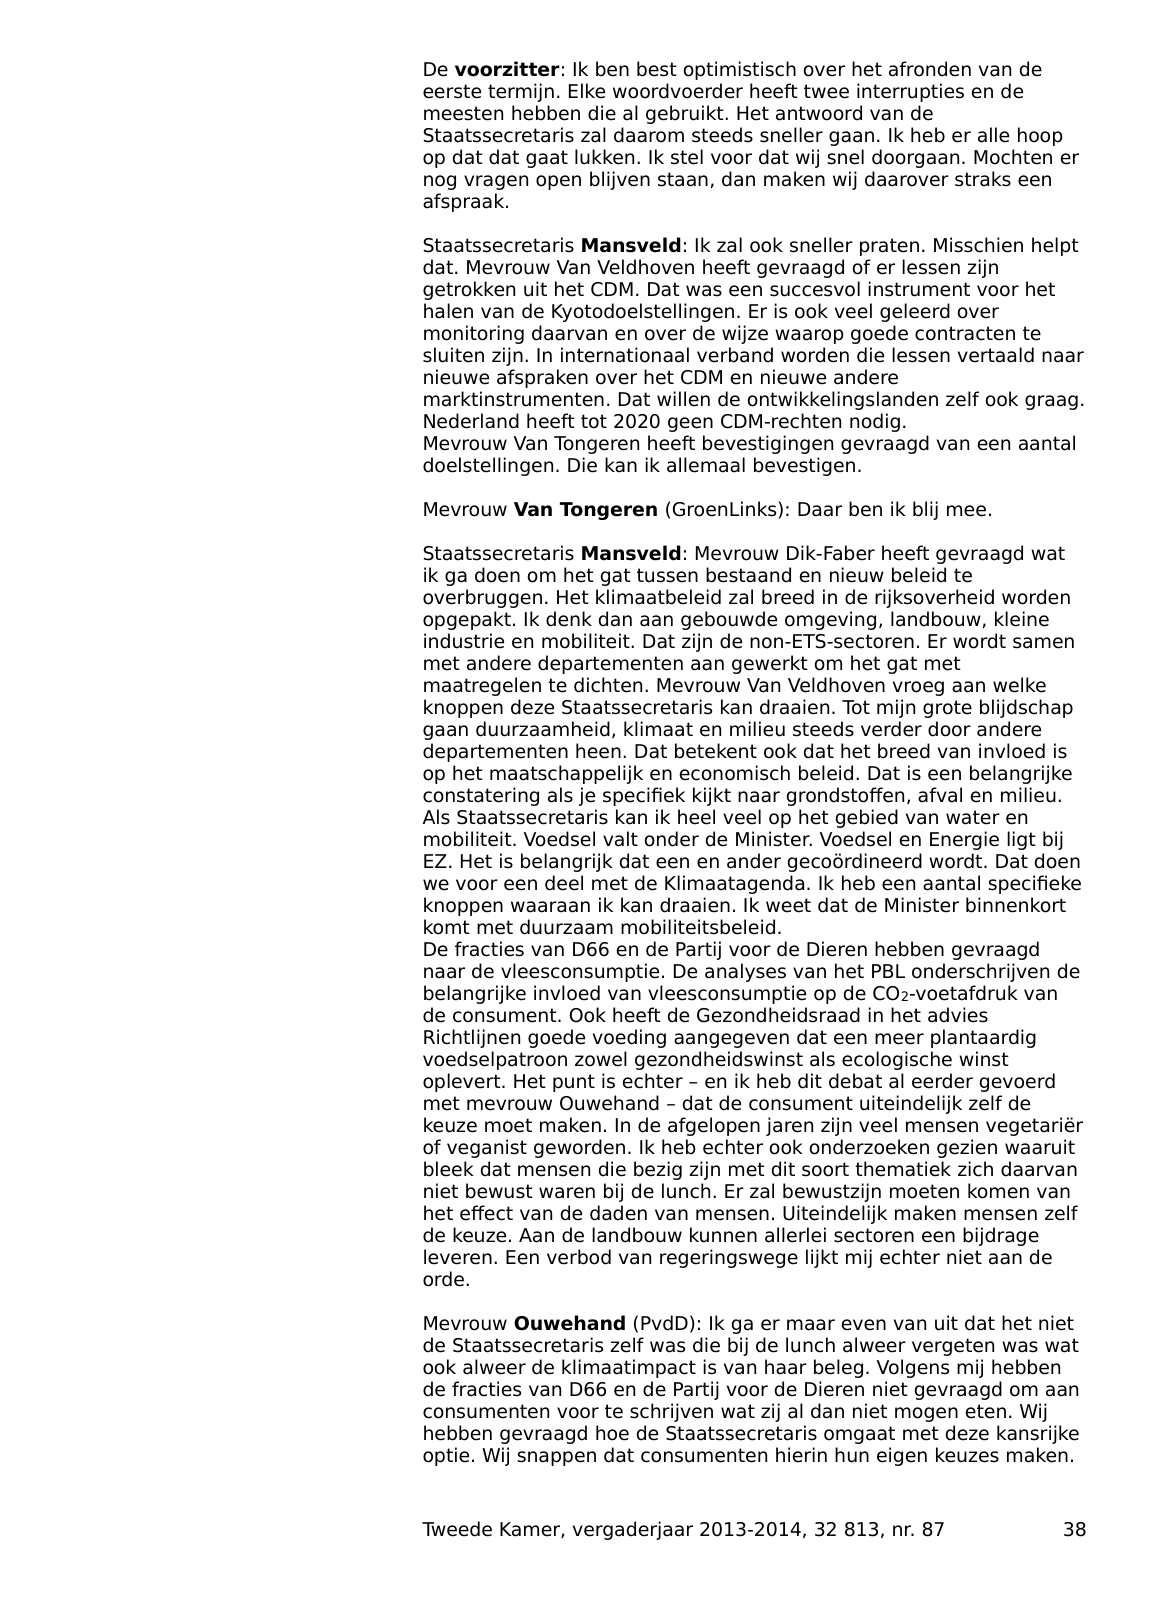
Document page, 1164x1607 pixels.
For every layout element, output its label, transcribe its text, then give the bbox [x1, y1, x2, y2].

text De fracties van D66 en de Partij voor de Dieren hebben gevraagd naar de vleesconsumptie. De analyses van het PBL onderschrijven de belangrijke invloed van vleesconsumptie op de CO2-voetafdruk van de consument. Ook heeft de Gezondheidsraad in het advies Richtlijnen goede voeding aangegeven dat een meer plantaardig voedselpatroon zowel gezondheidswinst als ecologische winst oplevert. Het punt is echter – en ik heb dit debat al eerder gevoerd met mevrouw Ouwehand – dat de consument uiteindelijk zelf de keuze moet maken. In de afgelopen jaren zijn veel mensen vegetariër of veganist geworden. Ik heb echter ook onderzoeken gezien waaruit bleek dat mensen die bezig zijn met dit soort thematiek zich daarvan niet bewust waren bij de lunch. Er zal bewustzijn moeten komen van het effect van de daden van mensen. Uiteindelijk maken mensen zelf de keuze. Aan de landbouw kunnen allerlei sectoren een bijdrage leveren. Een verbod van regeringswege lijkt mij echter niet aan de orde. [422, 939, 1087, 1291]
text Staatssecretaris Mansveld: Ik zal ook sneller praten. Misschien helpt dat. Mevrouw Van Veldhoven heeft gevraagd of er lessen zijn getrokken uit het CDM. Dat was een succesvol instrument voor het halen van de Kyotodoelstellingen. Er is ook veel geleerd over monitoring daarvan en over de wijze waarop goede contracten te sluiten zijn. In internationaal verband worden die lessen vertaald naar nieuwe afspraken over het CDM en nieuwe andere marktinstrumenten. Dat willen de ontwikkelingslanden zelf ook graag. Nederland heeft tot 2020 geen CDM-rechten nodig. [422, 235, 1087, 433]
text De voorzitter: Ik ben best optimistisch over het afronden van de eerste termijn. Elke woordvoerder heeft twee interrupties en de meesten hebben die al gebruikt. Het antwoord van de Staatssecretaris zal daarom steeds sneller gaan. Ik heb er alle hoop op dat dat gaat lukken. Ik stel voor dat wij snel doorgaan. Mochten er nog vragen open blijven staan, dan maken wij daarover straks een afspraak. [422, 59, 1087, 213]
text Staatssecretaris Mansveld: Mevrouw Dik-Faber heeft gevraagd wat ik ga doen om het gat tussen bestaand en nieuw beleid te overbruggen. Het klimaatbeleid zal breed in de rijksoverheid worden opgepakt. Ik denk dan aan gebouwde omgeving, landbouw, kleine industrie en mobiliteit. Dat zijn de non-ETS-sectoren. Er wordt samen met andere departementen aan gewerkt om het gat met maatregelen te dichten. Mevrouw Van Veldhoven vroeg aan welke knoppen deze Staatssecretaris kan draaien. Tot mijn grote blijdschap gaan duurzaamheid, klimaat en milieu steeds verder door andere departementen heen. Dat betekent ook dat het breed van invloed is op het maatschappelijk en economisch beleid. Dat is een belangrijke constatering als je specifiek kijkt naar grondstoffen, afval en milieu. Als Staatssecretaris kan ik heel veel op het gebied van water en mobiliteit. Voedsel valt onder de Minister. Voedsel en Energie ligt bij EZ. Het is belangrijk dat een en ander gecoördineerd wordt. Dat doen we voor een deel met de Klimaatagenda. Ik heb een aantal specifieke knoppen waaraan ik kan draaien. Ik weet dat de Minister binnenkort komt met duurzaam mobiliteitsbeleid. [422, 543, 1087, 939]
text Mevrouw Van Tongeren heeft bevestigingen gevraagd van een aantal doelstellingen. Die kan ik allemaal bevestigen. [422, 433, 1087, 477]
text Mevrouw Ouwehand (PvdD): Ik ga er maar even van uit dat het niet de Staatssecretaris zelf was die bij de lunch alweer vergeten was wat ook alweer de klimaatimpact is van haar beleg. Volgens mij hebben de fracties van D66 en de Partij voor de Dieren niet gevraagd om aan consumenten voor te schrijven wat zij al dan niet mogen eten. Wij hebben gevraagd hoe de Staatssecretaris omgaat met deze kansrijke optie. Wij snappen dat consumenten hierin hun eigen keuzes maken. [422, 1313, 1087, 1467]
text Mevrouw Van Tongeren (GroenLinks): Daar ben ik blij mee. [422, 499, 1087, 521]
